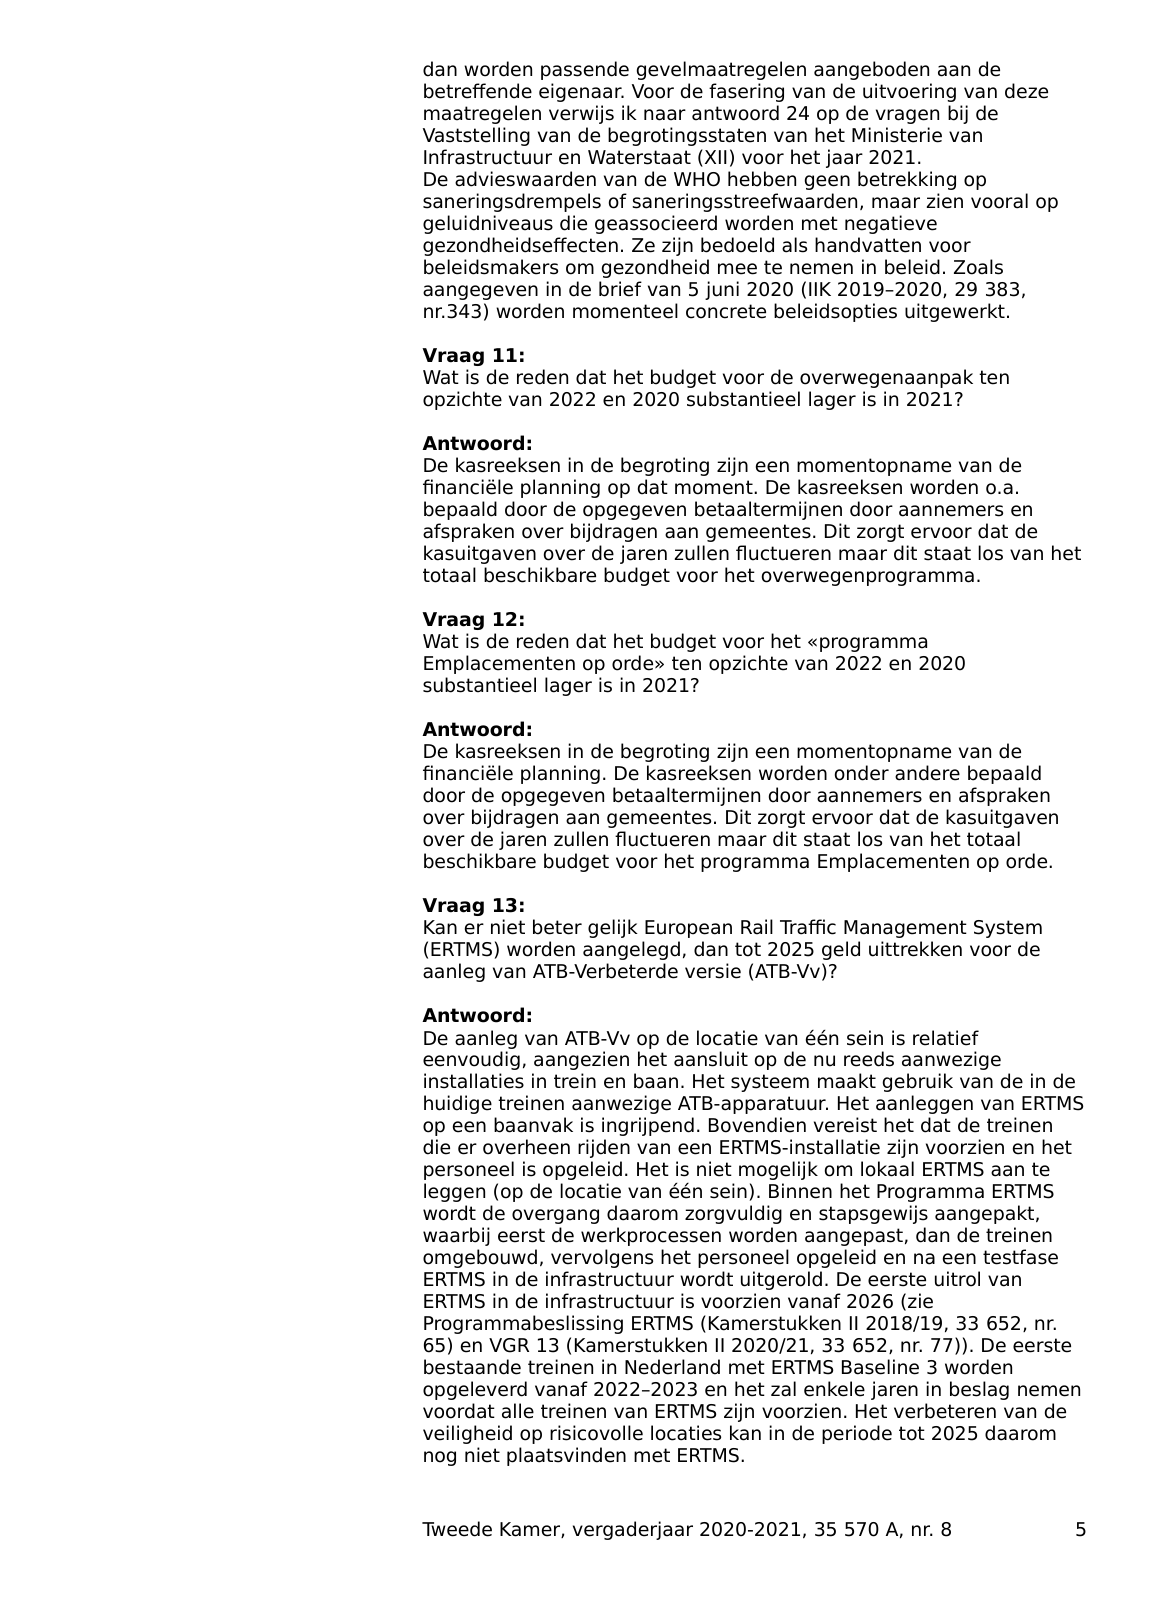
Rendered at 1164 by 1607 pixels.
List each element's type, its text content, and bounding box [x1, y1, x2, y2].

text Antwoord: [422, 1005, 1087, 1027]
text Antwoord: [422, 719, 1087, 741]
text De aanleg van ATB-Vv op de locatie van één sein is relatief eenvoudig, aangezien het aansluit op de nu reeds aanwezige installaties in trein en baan. Het systeem maakt gebruik van de in de huidige treinen aanwezige ATB-apparatuur. Het aanleggen van ERTMS op een baanvak is ingrijpend. Bovendien vereist het dat de treinen die er overheen rijden van een ERTMS-installatie zijn voorzien en het personeel is opgeleid. Het is niet mogelijk om lokaal ERTMS aan te leggen (op de locatie van één sein). Binnen het Programma ERTMS wordt de overgang daarom zorgvuldig en stapsgewijs aangepakt, waarbij eerst de werkprocessen worden aangepast, dan de treinen omgebouwd, vervolgens het personeel opgeleid en na een testfase ERTMS in de infrastructuur wordt uitgerold. De eerste uitrol van ERTMS in de infrastructuur is voorzien vanaf 2026 (zie Programmabeslissing ERTMS (Kamerstukken II 2018/19, 33 652, nr. 65) en VGR 13 (Kamerstukken II 2020/21, 33 652, nr. 77)). De eerste bestaande treinen in Nederland met ERTMS Baseline 3 worden opgeleverd vanaf 2022–2023 en het zal enkele jaren in beslag nemen voordat alle treinen van ERTMS zijn voorzien. Het verbeteren van de veiligheid op risicovolle locaties kan in de periode tot 2025 daarom nog niet plaatsvinden met ERTMS. [422, 1027, 1087, 1467]
text Wat is de reden dat het budget voor het «programma Emplacementen op orde» ten opzichte van 2022 en 2020 substantieel lager is in 2021? [422, 631, 1087, 697]
text Vraag 11: [422, 345, 1087, 367]
text De advieswaarden van de WHO hebben geen betrekking op saneringsdrempels of saneringsstreefwaarden, maar zien vooral op geluidniveaus die geassocieerd worden met negatieve gezondheidseffecten. Ze zijn bedoeld als handvatten voor beleidsmakers om gezondheid mee te nemen in beleid. Zoals aangegeven in de brief van 5 juni 2020 (IIK 2019–2020, 29 383, nr.343) worden momenteel concrete beleidsopties uitgewerkt. [422, 169, 1087, 323]
text Vraag 13: [422, 895, 1087, 917]
text De kasreeksen in de begroting zijn een momentopname van de financiële planning op dat moment. De kasreeksen worden o.a. bepaald door de opgegeven betaaltermijnen door aannemers en afspraken over bijdragen aan gemeentes. Dit zorgt ervoor dat de kasuitgaven over de jaren zullen fluctueren maar dit staat los van het totaal beschikbare budget voor het overwegenprogramma. [422, 455, 1087, 587]
text Kan er niet beter gelijk European Rail Traffic Management System (ERTMS) worden aangelegd, dan tot 2025 geld uittrekken voor de aanleg van ATB-Verbeterde versie (ATB-Vv)? [422, 917, 1087, 983]
text dan worden passende gevelmaatregelen aangeboden aan de betreffende eigenaar. Voor de fasering van de uitvoering van deze maatregelen verwijs ik naar antwoord 24 op de vragen bij de Vaststelling van de begrotingsstaten van het Ministerie van Infrastructuur en Waterstaat (XII) voor het jaar 2021. [422, 59, 1087, 169]
text Vraag 12: [422, 609, 1087, 631]
text De kasreeksen in de begroting zijn een momentopname van de financiële planning. De kasreeksen worden onder andere bepaald door de opgegeven betaaltermijnen door aannemers en afspraken over bijdragen aan gemeentes. Dit zorgt ervoor dat de kasuitgaven over de jaren zullen fluctueren maar dit staat los van het totaal beschikbare budget voor het programma Emplacementen op orde. [422, 741, 1087, 873]
text Antwoord: [422, 433, 1087, 455]
text Wat is de reden dat het budget voor de overwegenaanpak ten opzichte van 2022 en 2020 substantieel lager is in 2021? [422, 367, 1087, 411]
